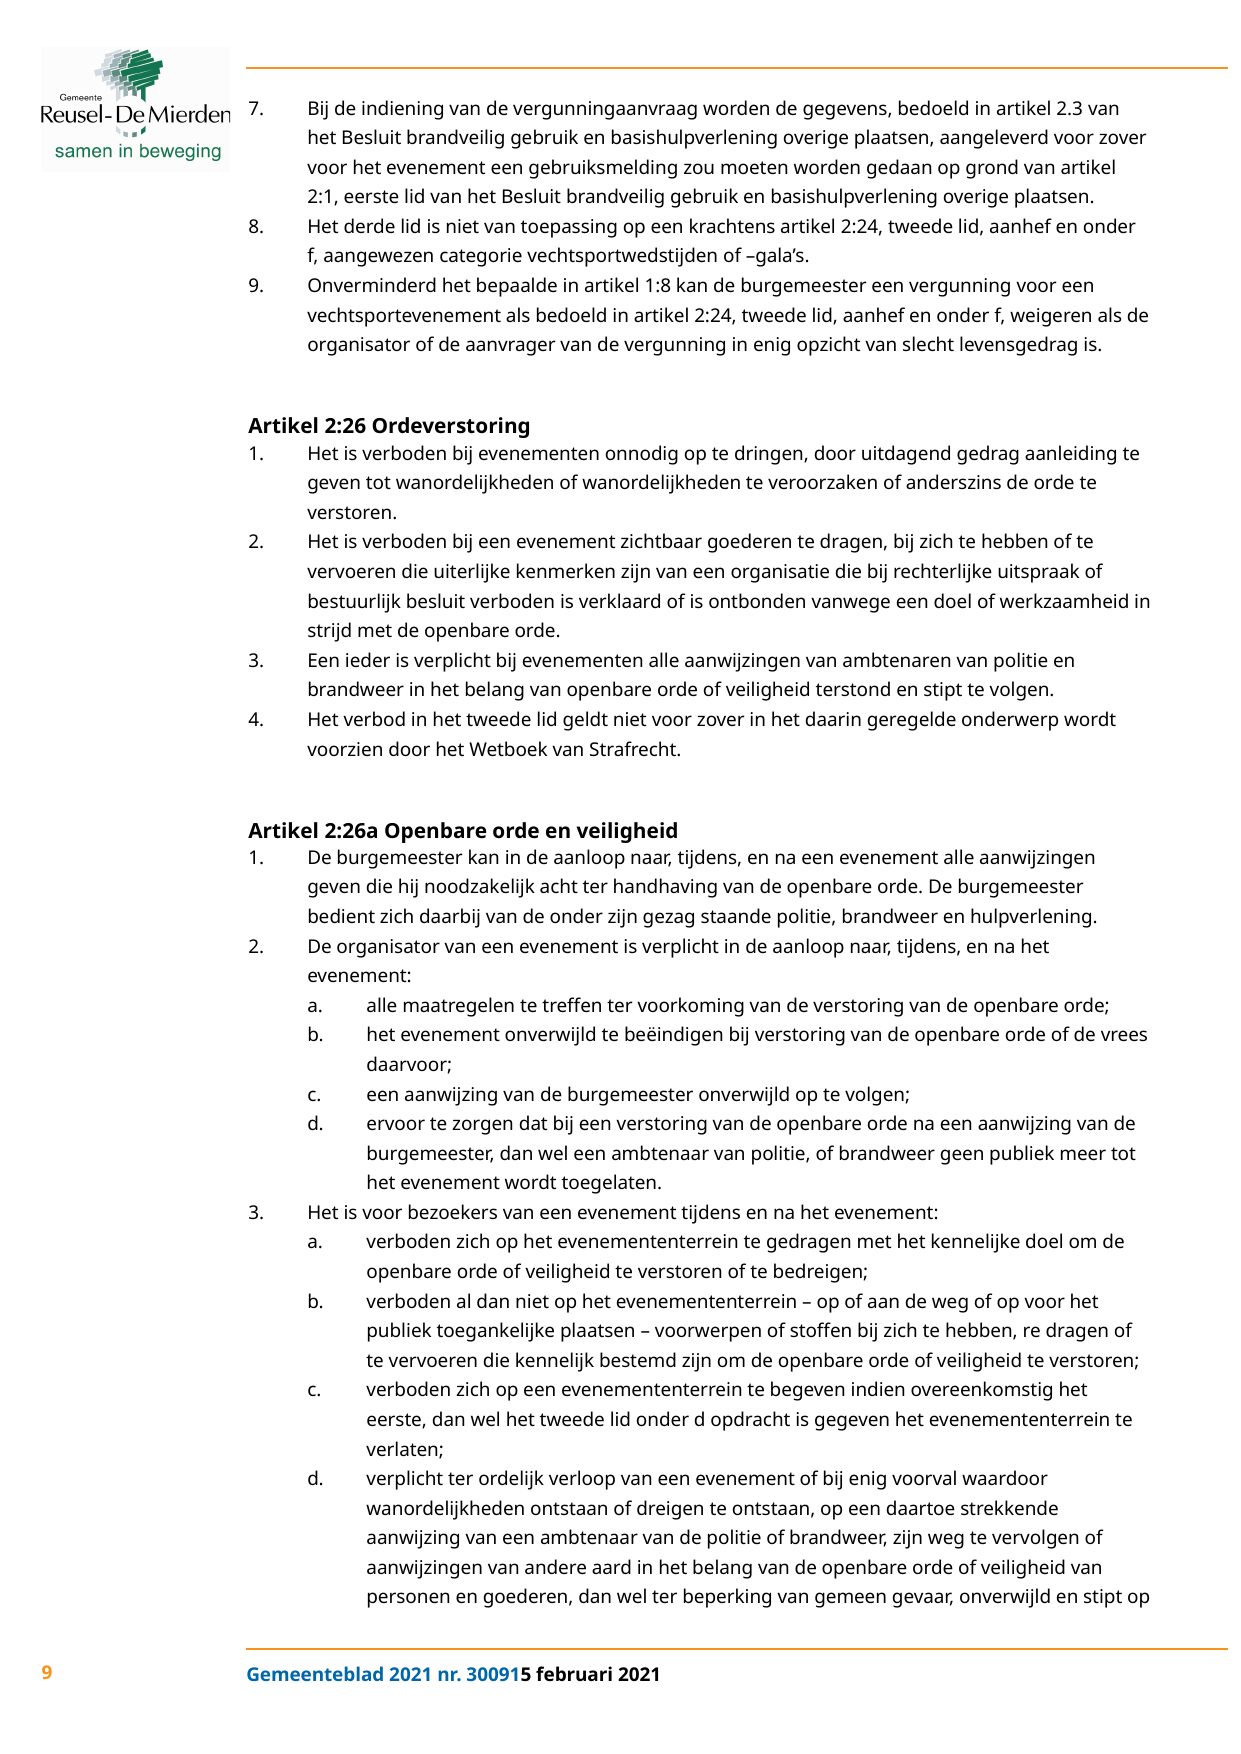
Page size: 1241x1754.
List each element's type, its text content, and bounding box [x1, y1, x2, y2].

list Het is verboden bij evenementen onnodig op te dringen, door uitdagend gedrag aanleiding te geven tot wanordelijkheden of wanordelijkheden te veroorzaken of anderszins de orde te verstoren. [248, 440, 1152, 525]
list Bij de indiening van de vergunningaanvraag worden de gegevens, bedoeld in artikel 2.3 van het Besluit brandveilig gebruik en basishulpverlening overige plaatsen, aangeleverd voor zover voor het evenement een gebruiksmelding zou moeten worden gedaan op grond van artikel 2:1, eerste lid van het Besluit brandveilig gebruik en basishulpverlening overige plaatsen. [248, 95, 1152, 209]
text Artikel 2:26 Ordeverstoring [248, 411, 1152, 440]
list De burgemeester kan in de aanloop naar, tijdens, en na een evenement alle aanwijzingen geven die hij noodzakelijk acht ter handhaving van de openbare orde. De burgemeester bedient zich daarbij van de onder zijn gezag staande politie, brandweer en hulpverlening. [248, 844, 1152, 929]
list Het verbod in het tweede lid geldt niet voor zover in het daarin geregelde onderwerp wordt voorzien door het Wetboek van Strafrecht. [248, 706, 1152, 761]
list het evenement onverwijld te beëindigen bij verstoring van de openbare orde of de vrees daarvoor; [307, 1022, 1152, 1077]
picture [41, 47, 231, 172]
list alle maatregelen te treffen ter voorkoming van de verstoring van de openbare orde; [307, 992, 1152, 1018]
list Het derde lid is niet van toepassing op een krachtens artikel 2:24, tweede lid, aanhef en onder f, aangewezen categorie vechtsportwedstijden of –gala’s. [248, 213, 1152, 268]
list Het is verboden bij een evenement zichtbaar goederen te dragen, bij zich te hebben of te vervoeren die uiterlijke kenmerken zijn van een organisatie die bij rechterlijke uitspraak of bestuurlijk besluit verboden is verklaard of is ontbonden vanwege een doel of werkzaamheid in strijd met de openbare orde. [248, 529, 1152, 643]
list verplicht ter ordelijk verloop van een evenement of bij enig voorval waardoor wanordelijkheden ontstaan of dreigen te ontstaan, op een daartoe strekkende aanwijzing van een ambtenaar van de politie of brandweer, zijn weg te vervolgen of aanwijzingen van andere aard in het belang van de openbare orde of veiligheid van personen en goederen, dan wel ter beperking van gemeen gevaar, onverwijld en stipt op [307, 1465, 1152, 1609]
list Onverminderd het bepaalde in artikel 1:8 kan de burgemeester een vergunning voor een vechtsportevenement als bedoeld in artikel 2:24, tweede lid, aanhef en onder f, weigeren als de organisator of de aanvrager van de vergunning in enig opzicht van slecht levensgedrag is. [248, 272, 1152, 357]
list verboden al dan niet op het evenemententerrein – op of aan de weg of op voor het publiek toegankelijke plaatsen – voorwerpen of stoffen bij zich te hebben, re dragen of te vervoeren die kennelijk bestemd zijn om de openbare orde of veiligheid te verstoren; [307, 1288, 1152, 1373]
list Een ieder is verplicht bij evenementen alle aanwijzingen van ambtenaren van politie en brandweer in het belang van openbare orde of veiligheid terstond en stipt te volgen. [248, 647, 1152, 702]
text Artikel 2:26a Openbare orde en veiligheid [248, 816, 1152, 844]
list Het is voor bezoekers van een evenement tijdens en na het evenement: [248, 1199, 1152, 1225]
list verboden zich op het evenemententerrein te gedragen met het kennelijke doel om de openbare orde of veiligheid te verstoren of te bedreigen; [307, 1229, 1152, 1284]
list een aanwijzing van de burgemeester onverwijld op te volgen; [307, 1081, 1152, 1107]
list ervoor te zorgen dat bij een verstoring van de openbare orde na een aanwijzing van de burgemeester, dan wel een ambtenaar van politie, of brandweer geen publiek meer tot het evenement wordt toegelaten. [307, 1110, 1152, 1195]
list De organisator van een evenement is verplicht in de aanloop naar, tijdens, en na het evenement: [248, 933, 1152, 988]
list verboden zich op een evenemententerrein te begeven indien overeenkomstig het eerste, dan wel het tweede lid onder d opdracht is gegeven het evenemententerrein te verlaten; [307, 1377, 1152, 1462]
